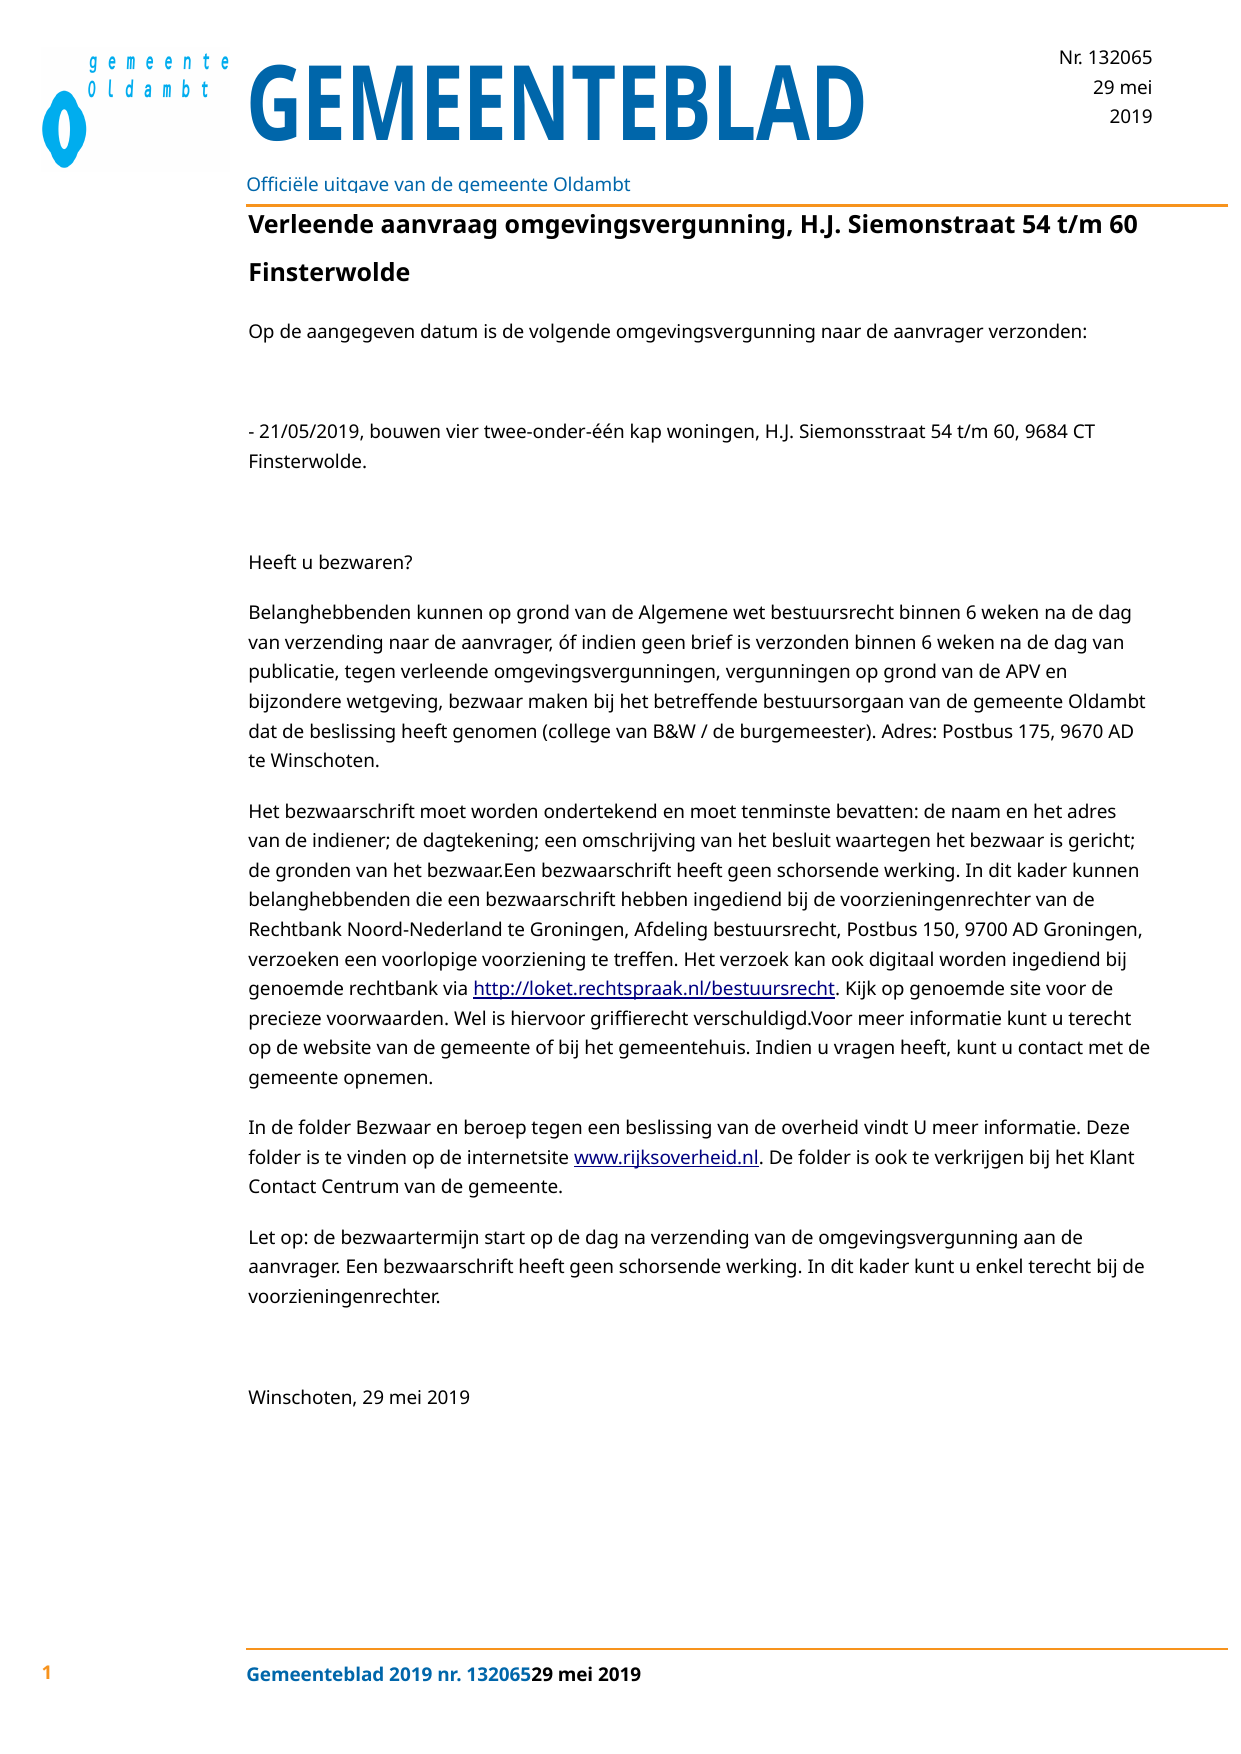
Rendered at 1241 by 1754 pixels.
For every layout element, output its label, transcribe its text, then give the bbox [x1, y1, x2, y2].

text In de folder Bezwaar en beroep tegen een beslissing van de overheid vindt U meer informatie. Deze folder is te vinden op de internetsite www.rijksoverheid.nl. De folder is ook te verkrijgen bij het Klant Contact Centrum van de gemeente. [248, 1114, 1152, 1199]
text Belanghebbenden kunnen op grond van de Algemene wet bestuursrecht binnen 6 weken na de dag van verzending naar de aanvrager, óf indien geen brief is verzonden binnen 6 weken na de dag van publicatie, tegen verleende omgevingsvergunningen, vergunningen op grond van de APV en bijzondere wetgeving, bezwaar maken bij het betreffende bestuursorgaan van de gemeente Oldambt dat de beslissing heeft genomen (college van B&W / de burgemeester). Adres: Postbus 175, 9670 AD te Winschoten. [248, 599, 1152, 773]
text Heeft u bezwaren? [248, 549, 1152, 575]
text Winschoten, 29 mei 2019 [248, 1384, 1152, 1410]
text - 21/05/2019, bouwen vier twee-onder-één kap woningen, H.J. Siemonsstraat 54 t/m 60, 9684 CT Finsterwolde. [248, 419, 1152, 474]
picture [41, 47, 231, 172]
text Verleende aanvraag omgevingsvergunning, H.J. Siemonstraat 54 t/m 60 Finsterwolde [248, 207, 1152, 288]
text Let op: de bezwaartermijn start op de dag na verzending van de omgevingsvergunning aan de aanvrager. Een bezwaarschrift heeft geen schorsende werking. In dit kader kunt u enkel terecht bij de voorzieningenrechter. [248, 1224, 1152, 1309]
text Het bezwaarschrift moet worden ondertekend en moet tenminste bevatten: de naam en het adres van de indiener; de dagtekening; een omschrijving van het besluit waartegen het bezwaar is gericht; de gronden van het bezwaar.Een bezwaarschrift heeft geen schorsende werking. In dit kader kunnen belanghebbenden die een bezwaarschrift hebben ingediend bij de voorzieningenrechter van de Rechtbank Noord-Nederland te Groningen, Afdeling bestuursrecht, Postbus 150, 9700 AD Groningen, verzoeken een voorlopige voorziening te treffen. Het verzoek kan ook digitaal worden ingediend bij genoemde rechtbank via http://loket.rechtspraak.nl/bestuursrecht. Kijk op genoemde site voor de precieze voorwaarden. Wel is hiervoor griffierecht verschuldigd.Voor meer informatie kunt u terecht op de website van de gemeente of bij het gemeentehuis. Indien u vragen heeft, kunt u contact met de gemeente opnemen. [248, 798, 1152, 1090]
text Op de aangegeven datum is de volgende omgevingsvergunning naar de aanvrager verzonden: [248, 318, 1152, 344]
